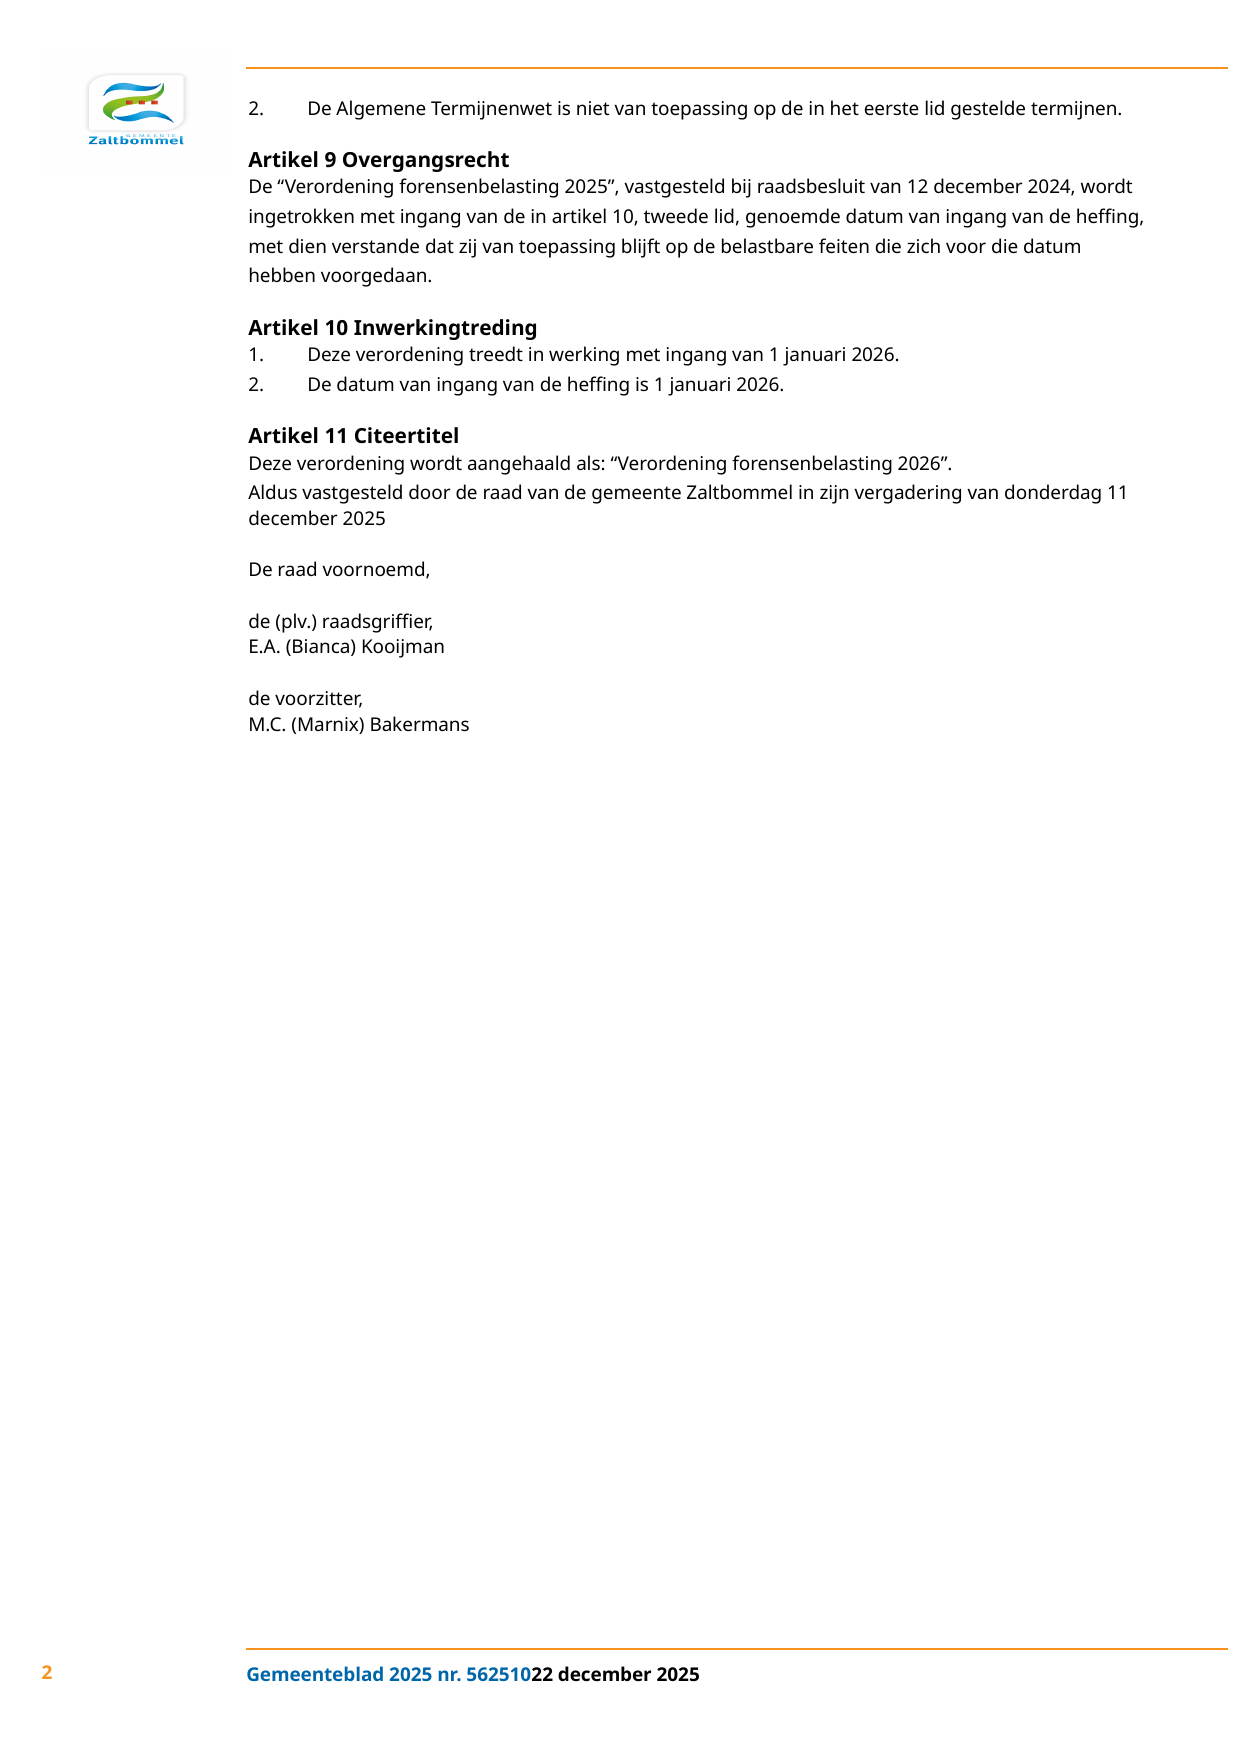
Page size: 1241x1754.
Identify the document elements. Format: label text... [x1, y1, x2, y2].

list Deze verordening treedt in werking met ingang van 1 januari 2026. [248, 341, 1152, 367]
text de (plv.) raadsgriffier, [248, 608, 1152, 634]
text De “Verordening forensenbelasting 2025”, vastgesteld bij raadsbesluit van 12 december 2024, wordt ingetrokken met ingang van de in artikel 10, tweede lid, genoemde datum van ingang van de heffing, met dien verstande dat zij van toepassing blijft op de belastbare feiten die zich voor die datum hebben voorgedaan. [248, 174, 1152, 288]
picture [41, 47, 231, 172]
text Deze verordening wordt aangehaald als: “Verordening forensenbelasting 2026”. [248, 450, 1152, 475]
list De Algemene Termijnenwet is niet van toepassing op de in het eerste lid gestelde termijnen. [248, 95, 1152, 121]
text Artikel 10 Inwerkingtreding [248, 313, 1152, 341]
text E.A. (Bianca) Kooijman [248, 634, 1152, 659]
text Artikel 11 Citeertitel [248, 421, 1152, 450]
text Artikel 9 Overgangsrecht [248, 145, 1152, 174]
text M.C. (Marnix) Bakermans [248, 711, 1152, 737]
text De raad voornoemd, [248, 556, 1152, 582]
list De datum van ingang van de heffing is 1 januari 2026. [248, 371, 1152, 397]
text Aldus vastgesteld door de raad van de gemeente Zaltbommel in zijn vergadering van donderdag 11 december 2025 [248, 479, 1152, 531]
text de voorzitter, [248, 685, 1152, 711]
